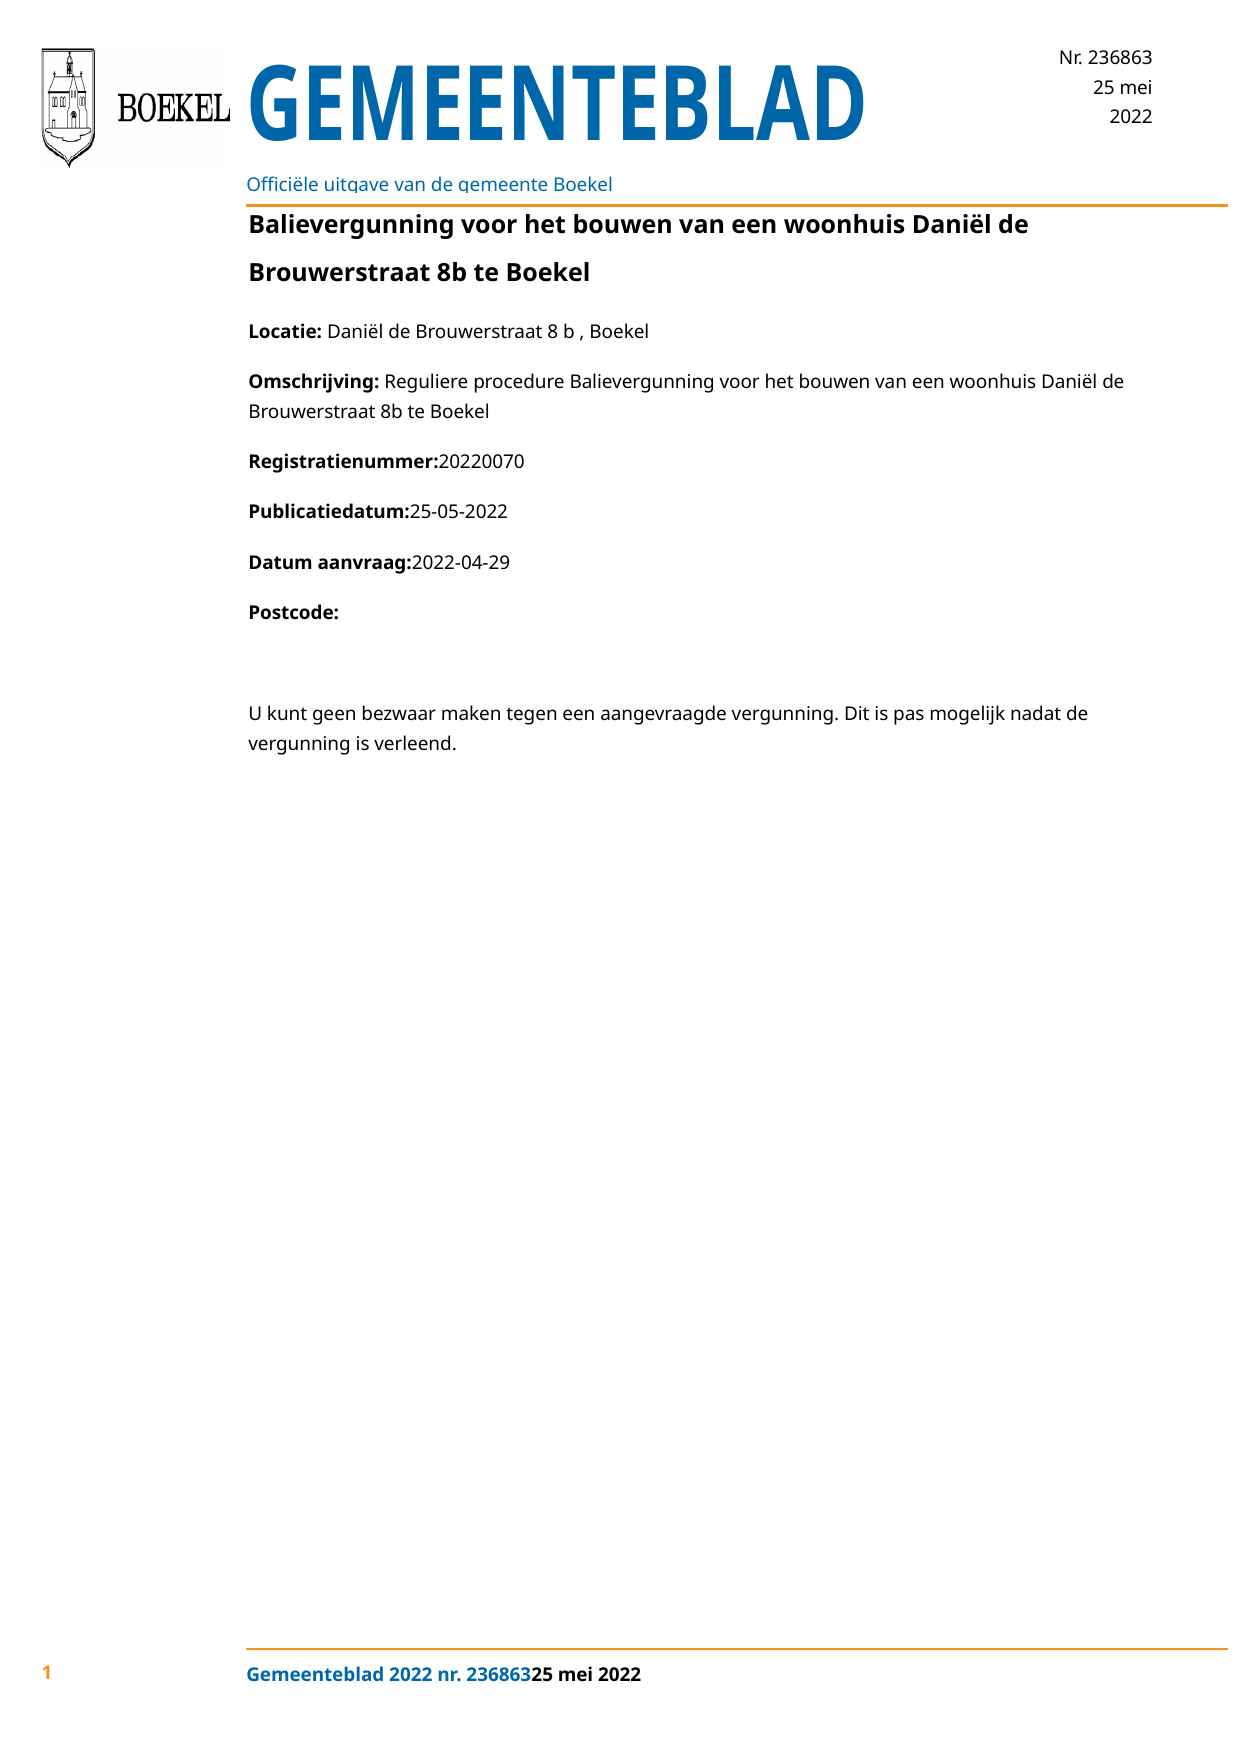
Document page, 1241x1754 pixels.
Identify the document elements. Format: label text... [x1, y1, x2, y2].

text Registratienummer:20220070 [248, 448, 1152, 474]
text Omschrijving: Reguliere procedure Balievergunning voor het bouwen van een woonhuis Daniël de Brouwerstraat 8b te Boekel [248, 368, 1152, 424]
text U kunt geen bezwaar maken tegen een aangevraagde vergunning. Dit is pas mogelijk nadat de vergunning is verleend. [248, 700, 1152, 756]
text Postcode: [248, 599, 1152, 625]
text Locatie: Daniël de Brouwerstraat 8 b , Boekel [248, 318, 1152, 344]
text Datum aanvraag:2022-04-29 [248, 549, 1152, 575]
picture [41, 47, 231, 172]
text Balievergunning voor het bouwen van een woonhuis Daniël de Brouwerstraat 8b te Boekel [248, 207, 1152, 288]
text Publicatiedatum:25-05-2022 [248, 499, 1152, 524]
